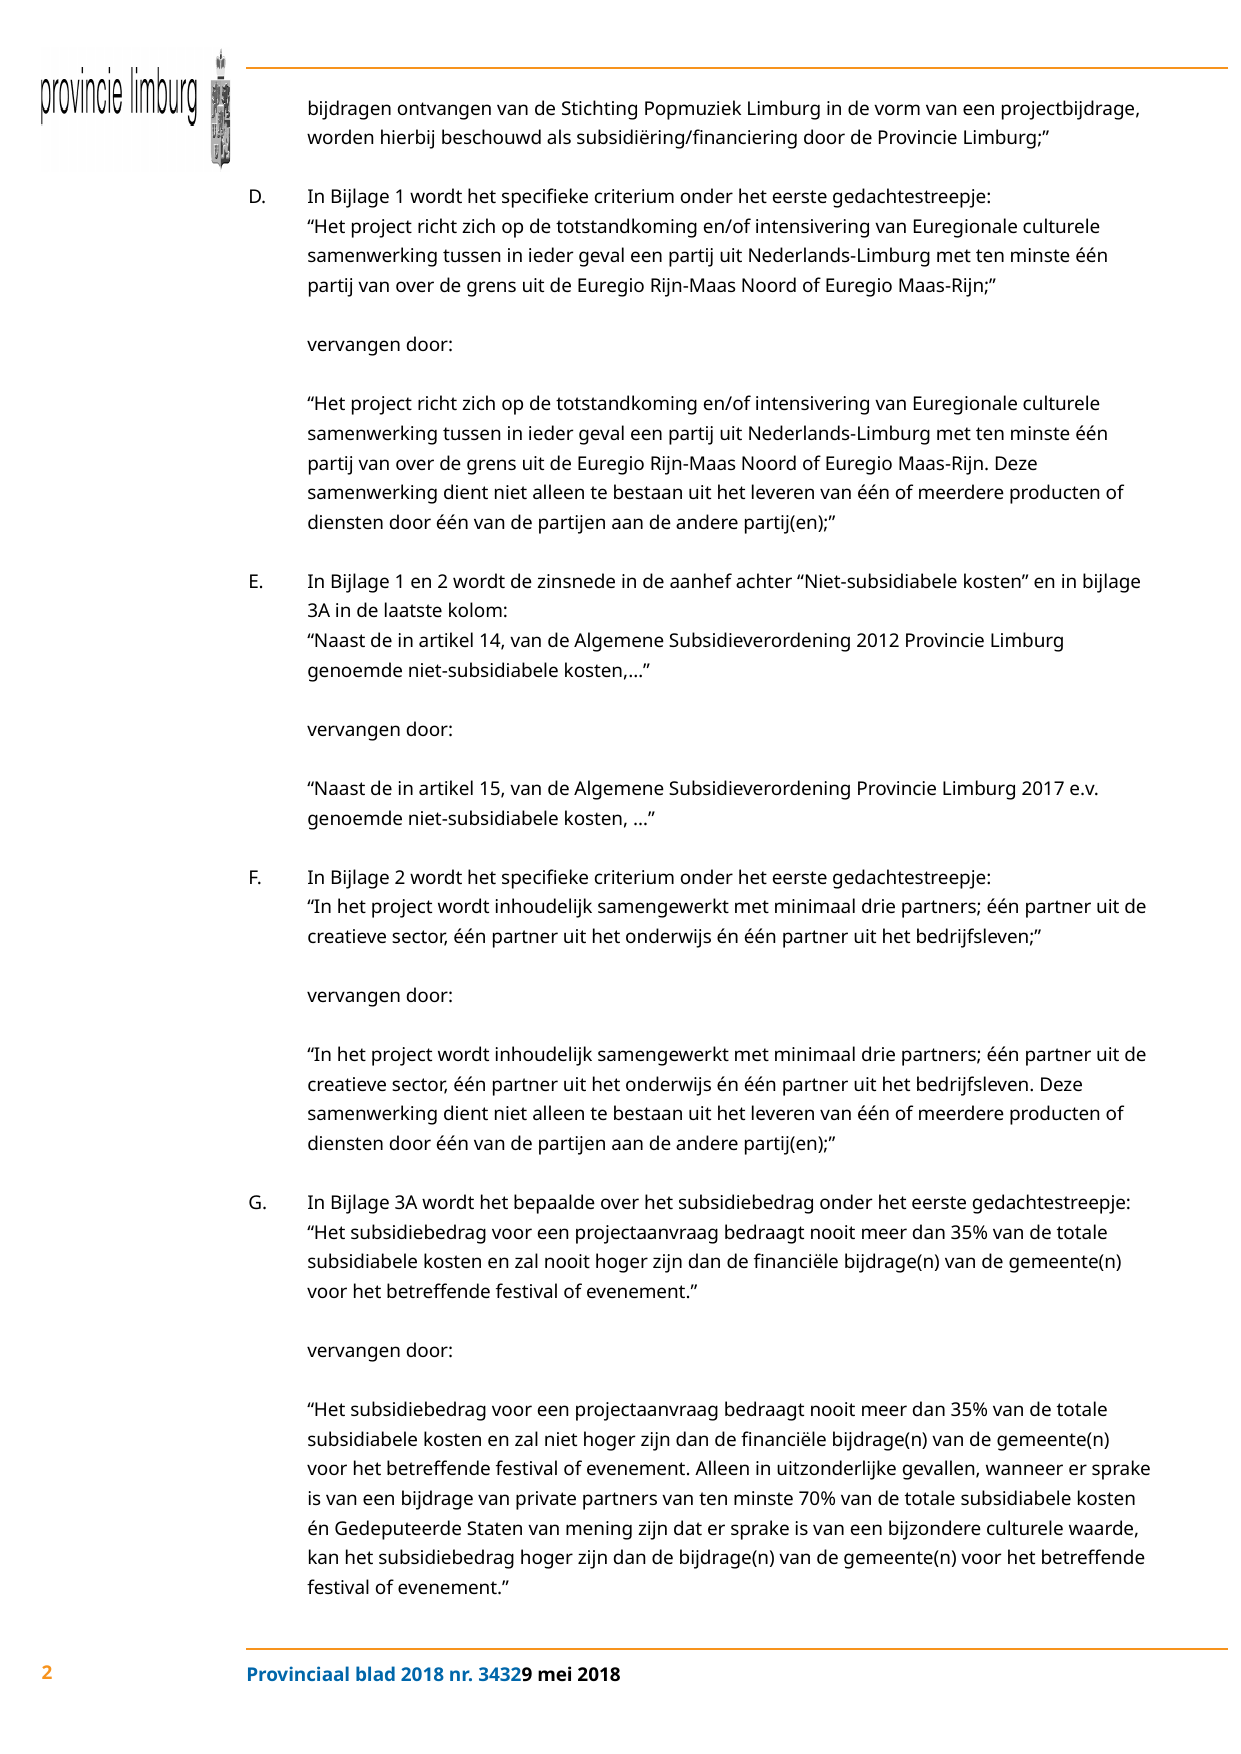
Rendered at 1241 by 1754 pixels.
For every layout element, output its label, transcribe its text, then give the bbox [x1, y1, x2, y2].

list “Naast de in artikel 15, van de Algemene Subsidieverordening Provincie Limburg 2017 e.v. genoemde niet-subsidiabele kosten, …” [248, 775, 1152, 831]
list “Het project richt zich op de totstandkoming en/of intensivering van Euregionale culturele samenwerking tussen in ieder geval een partij uit Nederlands-Limburg met ten minste één partij van over de grens uit de Euregio Rijn-Maas Noord of Euregio Maas-Rijn. Deze samenwerking dient niet alleen te bestaan uit het leveren van één of meerdere producten of diensten door één van de partijen aan de andere partij(en);” [248, 391, 1152, 535]
list “Het project richt zich op de totstandkoming en/of intensivering van Euregionale culturele samenwerking tussen in ieder geval een partij uit Nederlands-Limburg met ten minste één partij van over de grens uit de Euregio Rijn-Maas Noord of Euregio Maas-Rijn;” [248, 213, 1152, 298]
list In Bijlage 1 wordt het specifieke criterium onder het eerste gedachtestreepje: [248, 183, 1152, 209]
list “Naast de in artikel 14, van de Algemene Subsidieverordening 2012 Provincie Limburg genoemde niet-subsidiabele kosten,…” [248, 627, 1152, 683]
list vervangen door: [248, 331, 1152, 357]
list bijdragen ontvangen van de Stichting Popmuziek Limburg in de vorm van een projectbijdrage, worden hierbij beschouwd als subsidiëring/financiering door de Provincie Limburg;” [248, 95, 1152, 150]
list In Bijlage 3A wordt het bepaalde over het subsidiebedrag onder het eerste gedachtestreepje: [248, 1189, 1152, 1215]
list “Het subsidiebedrag voor een projectaanvraag bedraagt nooit meer dan 35% van de totale subsidiabele kosten en zal nooit hoger zijn dan de financiële bijdrage(n) van de gemeente(n) voor het betreffende festival of evenement.” [248, 1219, 1152, 1304]
list In Bijlage 1 en 2 wordt de zinsnede in de aanhef achter “Niet-subsidiabele kosten” en in bijlage 3A in de laatste kolom: [248, 568, 1152, 623]
list vervangen door: [248, 982, 1152, 1008]
list “Het subsidiebedrag voor een projectaanvraag bedraagt nooit meer dan 35% van de totale subsidiabele kosten en zal niet hoger zijn dan de financiële bijdrage(n) van de gemeente(n) voor het betreffende festival of evenement. Alleen in uitzonderlijke gevallen, wanneer er sprake is van een bijdrage van private partners van ten minste 70% van de totale subsidiabele kosten én Gedeputeerde Staten van mening zijn dat er sprake is van een bijzondere culturele waarde, kan het subsidiebedrag hoger zijn dan de bijdrage(n) van de gemeente(n) voor het betreffende festival of evenement.” [248, 1396, 1152, 1600]
picture [41, 47, 231, 172]
list vervangen door: [248, 1337, 1152, 1363]
list In Bijlage 2 wordt het specifieke criterium onder het eerste gedachtestreepje: [248, 864, 1152, 890]
list “In het project wordt inhoudelijk samengewerkt met minimaal drie partners; één partner uit de creatieve sector, één partner uit het onderwijs én één partner uit het bedrijfsleven;” [248, 893, 1152, 949]
list “In het project wordt inhoudelijk samengewerkt met minimaal drie partners; één partner uit de creatieve sector, één partner uit het onderwijs én één partner uit het bedrijfsleven. Deze samenwerking dient niet alleen te bestaan uit het leveren van één of meerdere producten of diensten door één van de partijen aan de andere partij(en);” [248, 1041, 1152, 1156]
list vervangen door: [248, 716, 1152, 742]
